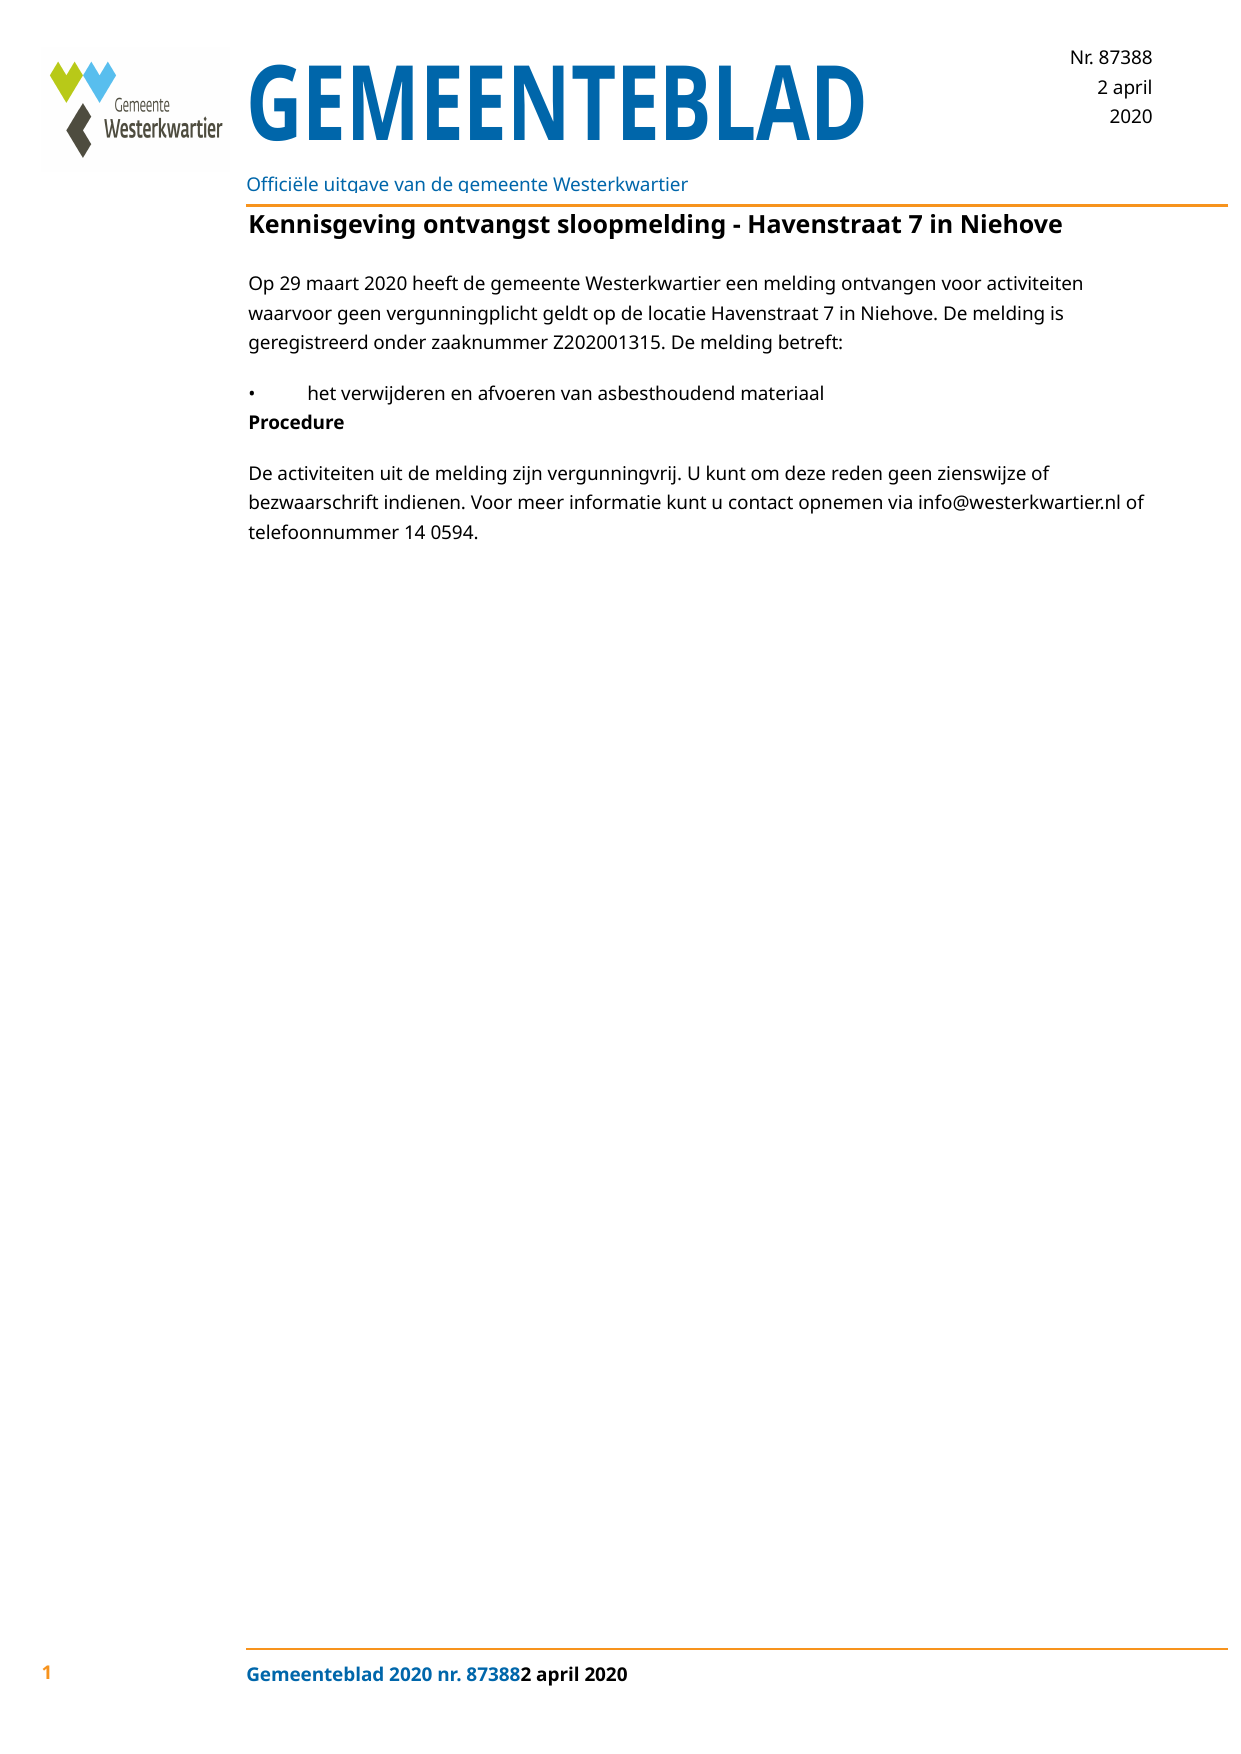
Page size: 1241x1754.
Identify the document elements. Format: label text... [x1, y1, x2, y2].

text Kennisgeving ontvangst sloopmelding - Havenstraat 7 in Niehove [248, 207, 1152, 241]
text Procedure [248, 409, 1152, 435]
picture [41, 47, 231, 172]
list het verwijderen en afvoeren van asbesthoudend materiaal [248, 380, 1152, 406]
text Op 29 maart 2020 heeft de gemeente Westerkwartier een melding ontvangen voor activiteiten waarvoor geen vergunningplicht geldt op de locatie Havenstraat 7 in Niehove. De melding is geregistreerd onder zaaknummer Z202001315. De melding betreft: [248, 270, 1152, 355]
text De activiteiten uit de melding zijn vergunningvrij. U kunt om deze reden geen zienswijze of bezwaarschrift indienen. Voor meer informatie kunt u contact opnemen via info@westerkwartier.nl of telefoonnummer 14 0594. [248, 460, 1152, 545]
